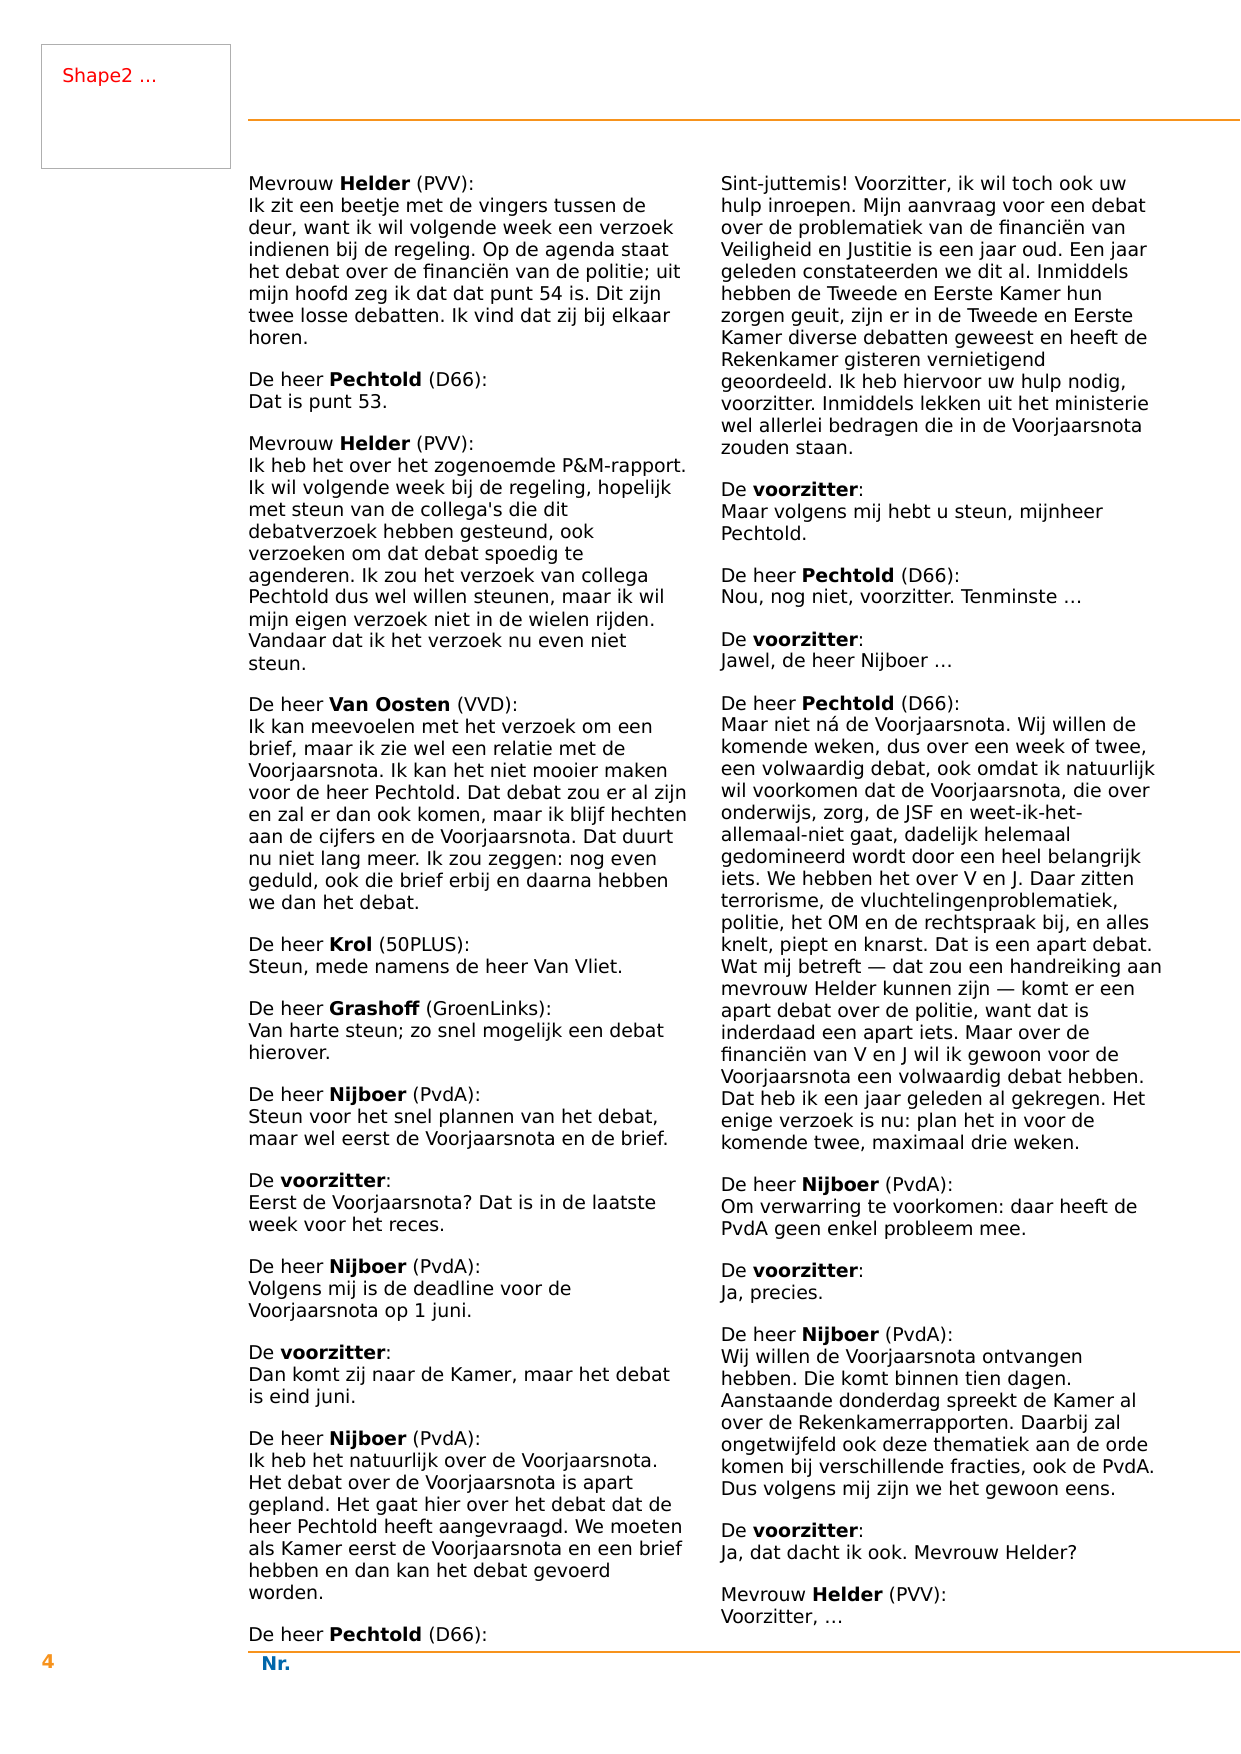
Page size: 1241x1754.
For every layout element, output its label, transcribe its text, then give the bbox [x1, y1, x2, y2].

text De voorzitter: [721, 628, 1163, 650]
text Ik kan meevoelen met het verzoek om een brief, maar ik zie wel een relatie met de Voorjaarsnota. Ik kan het niet mooier maken voor de heer Pechtold. Dat debat zou er al zijn en zal er dan ook komen, maar ik blijf hechten aan de cijfers en de Voorjaarsnota. Dat duurt nu niet lang meer. Ik zou zeggen: nog even geduld, ook die brief erbij en daarna hebben we dan het debat. [248, 716, 691, 914]
text Om verwarring te voorkomen: daar heeft de PvdA geen enkel probleem mee. [721, 1196, 1163, 1240]
text Jawel, de heer Nijboer … [721, 650, 1163, 672]
text De heer Pechtold (D66): [248, 369, 691, 391]
text Mevrouw Helder (PVV): [248, 433, 691, 454]
text Wij willen de Voorjaarsnota ontvangen hebben. Die komt binnen tien dagen. Aanstaande donderdag spreekt de Kamer al over de Rekenkamerrapporten. Daarbij zal ongetwijfeld ook deze thematiek aan de orde komen bij verschillende fracties, ook de PvdA. Dus volgens mij zijn we het gewoon eens. [721, 1346, 1163, 1500]
text De heer Pechtold (D66): [721, 692, 1163, 714]
text De voorzitter: [721, 1260, 1163, 1282]
text Dan komt zij naar de Kamer, maar het debat is eind juni. [248, 1364, 691, 1408]
text De heer Krol (50PLUS): [248, 934, 691, 956]
text Mevrouw Helder (PVV): [248, 173, 691, 195]
text De voorzitter: [721, 1520, 1163, 1542]
text Maar niet ná de Voorjaarsnota. Wij willen de komende weken, dus over een week of twee, een volwaardig debat, ook omdat ik natuurlijk wil voorkomen dat de Voorjaarsnota, die over onderwijs, zorg, de JSF en weet-ik-het-allemaal-niet gaat, dadelijk helemaal gedomineerd wordt door een heel belangrijk iets. We hebben het over V en J. Daar zitten terrorisme, de vluchtelingenproblematiek, politie, het OM en de rechtspraak bij, en alles knelt, piept en knarst. Dat is een apart debat. Wat mij betreft — dat zou een handreiking aan mevrouw Helder kunnen zijn — komt er een apart debat over de politie, want dat is inderdaad een apart iets. Maar over de financiën van V en J wil ik gewoon voor de Voorjaarsnota een volwaardig debat hebben. Dat heb ik een jaar geleden al gekregen. Het enige verzoek is nu: plan het in voor de komende twee, maximaal drie weken. [721, 714, 1163, 1154]
text Sint-juttemis! Voorzitter, ik wil toch ook uw hulp inroepen. Mijn aanvraag voor een debat over de problematiek van de financiën van Veiligheid en Justitie is een jaar oud. Een jaar geleden constateerden we dit al. Inmiddels hebben de Tweede en Eerste Kamer hun zorgen geuit, zijn er in de Tweede en Eerste Kamer diverse debatten geweest en heeft de Rekenkamer gisteren vernietigend geoordeeld. Ik heb hiervoor uw hulp nodig, voorzitter. Inmiddels lekken uit het ministerie wel allerlei bedragen die in de Voorjaarsnota zouden staan. [721, 173, 1163, 458]
text De heer Nijboer (PvdA): [721, 1174, 1163, 1196]
text De heer Nijboer (PvdA): [248, 1084, 691, 1106]
text Maar volgens mij hebt u steun, mijnheer Pechtold. [721, 501, 1163, 544]
text De heer Nijboer (PvdA): [721, 1324, 1163, 1346]
text Ja, dat dacht ik ook. Mevrouw Helder? [721, 1542, 1163, 1564]
text De voorzitter: [248, 1342, 691, 1364]
text Mevrouw Helder (PVV): [721, 1584, 1163, 1606]
text Steun voor het snel plannen van het debat, maar wel eerst de Voorjaarsnota en de brief. [248, 1106, 691, 1150]
text Volgens mij is de deadline voor de Voorjaarsnota op 1 juni. [248, 1278, 691, 1322]
text Ja, precies. [721, 1282, 1163, 1304]
text De heer Nijboer (PvdA): [248, 1256, 691, 1278]
text De heer Van Oosten (VVD): [248, 694, 691, 716]
text Ik zit een beetje met de vingers tussen de deur, want ik wil volgende week een verzoek indienen bij de regeling. Op de agenda staat het debat over de financiën van de politie; uit mijn hoofd zeg ik dat dat punt 54 is. Dit zijn twee losse debatten. Ik vind dat zij bij elkaar horen. [248, 195, 691, 349]
text Voorzitter, … [721, 1606, 1163, 1628]
text De heer Pechtold (D66): [721, 564, 1163, 586]
text Eerst de Voorjaarsnota? Dat is in de laatste week voor het reces. [248, 1192, 691, 1236]
text Steun, mede namens de heer Van Vliet. [248, 956, 691, 978]
text De heer Pechtold (D66): [248, 1624, 691, 1646]
text Nou, nog niet, voorzitter. Tenminste … [721, 586, 1163, 608]
text De heer Nijboer (PvdA): [248, 1428, 691, 1450]
text Van harte steun; zo snel mogelijk een debat hierover. [248, 1020, 691, 1064]
text De voorzitter: [248, 1170, 691, 1192]
text De voorzitter: [721, 478, 1163, 501]
text Ik heb het natuurlijk over de Voorjaarsnota. Het debat over de Voorjaarsnota is apart gepland. Het gaat hier over het debat dat de heer Pechtold heeft aangevraagd. We moeten als Kamer eerst de Voorjaarsnota en een brief hebben en dan kan het debat gevoerd worden. [248, 1450, 691, 1604]
text De heer Grashoff (GroenLinks): [248, 998, 691, 1020]
text Ik heb het over het zogenoemde P&M-rapport. Ik wil volgende week bij de regeling, hopelijk met steun van de collega's die dit debatverzoek hebben gesteund, ook verzoeken om dat debat spoedig te agenderen. Ik zou het verzoek van collega Pechtold dus wel willen steunen, maar ik wil mijn eigen verzoek niet in de wielen rijden. Vandaar dat ik het verzoek nu even niet steun. [248, 454, 691, 674]
text Dat is punt 53. [248, 391, 691, 413]
